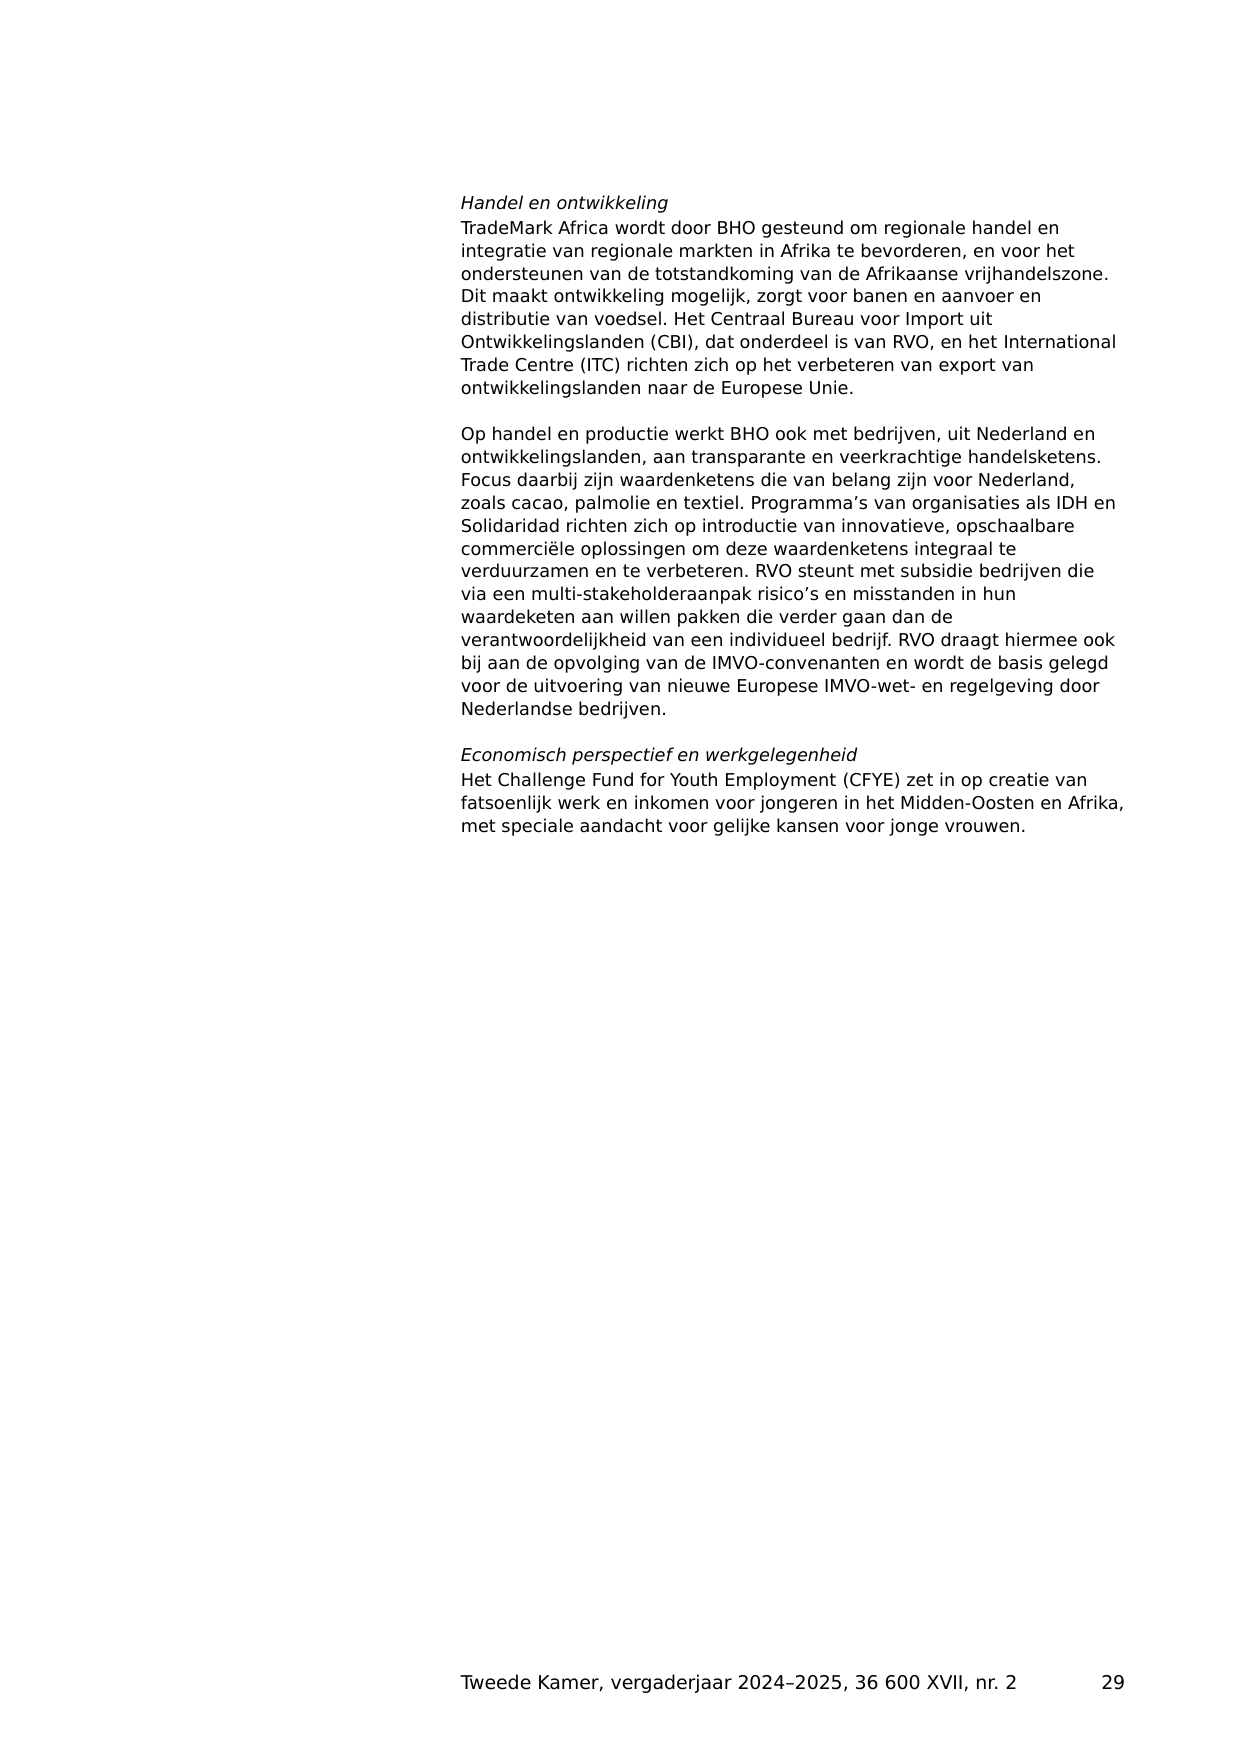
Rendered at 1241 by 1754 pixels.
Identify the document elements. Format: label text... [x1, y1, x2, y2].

text Economisch perspectief en werkgelegenheid [461, 743, 1125, 766]
text Op handel en productie werkt BHO ook met bedrijven, uit Nederland en ontwikkelingslanden, aan transparante en veerkrachtige handelsketens. Focus daarbij zijn waardenketens die van belang zijn voor Nederland, zoals cacao, palmolie en textiel. Programma’s van organisaties als IDH en Solidaridad richten zich op introductie van innovatieve, opschaalbare commerciële oplossingen om deze waardenketens integraal te verduurzamen en te verbeteren. RVO steunt met subsidie bedrijven die via een multi-stakeholderaanpak risico’s en misstanden in hun waardeketen aan willen pakken die verder gaan dan de verantwoordelijkheid van een individueel bedrijf. RVO draagt hiermee ook bij aan de opvolging van de IMVO-convenanten en wordt de basis gelegd voor de uitvoering van nieuwe Europese IMVO-wet- en regelgeving door Nederlandse bedrijven. [461, 422, 1125, 720]
text TradeMark Africa wordt door BHO gesteund om regionale handel en integratie van regionale markten in Afrika te bevorderen, en voor het ondersteunen van de totstandkoming van de Afrikaanse vrijhandelszone. Dit maakt ontwikkeling mogelijk, zorgt voor banen en aanvoer en distributie van voedsel. Het Centraal Bureau voor Import uit Ontwikkelingslanden (CBI), dat onderdeel is van RVO, en het International Trade Centre (ITC) richten zich op het verbeteren van export van ontwikkelingslanden naar de Europese Unie. [461, 216, 1125, 399]
text Handel en ontwikkeling [461, 191, 1125, 214]
text Het Challenge Fund for Youth Employment (CFYE) zet in op creatie van fatsoenlijk werk en inkomen voor jongeren in het Midden-Oosten en Afrika, met speciale aandacht voor gelijke kansen voor jonge vrouwen. [461, 768, 1125, 837]
